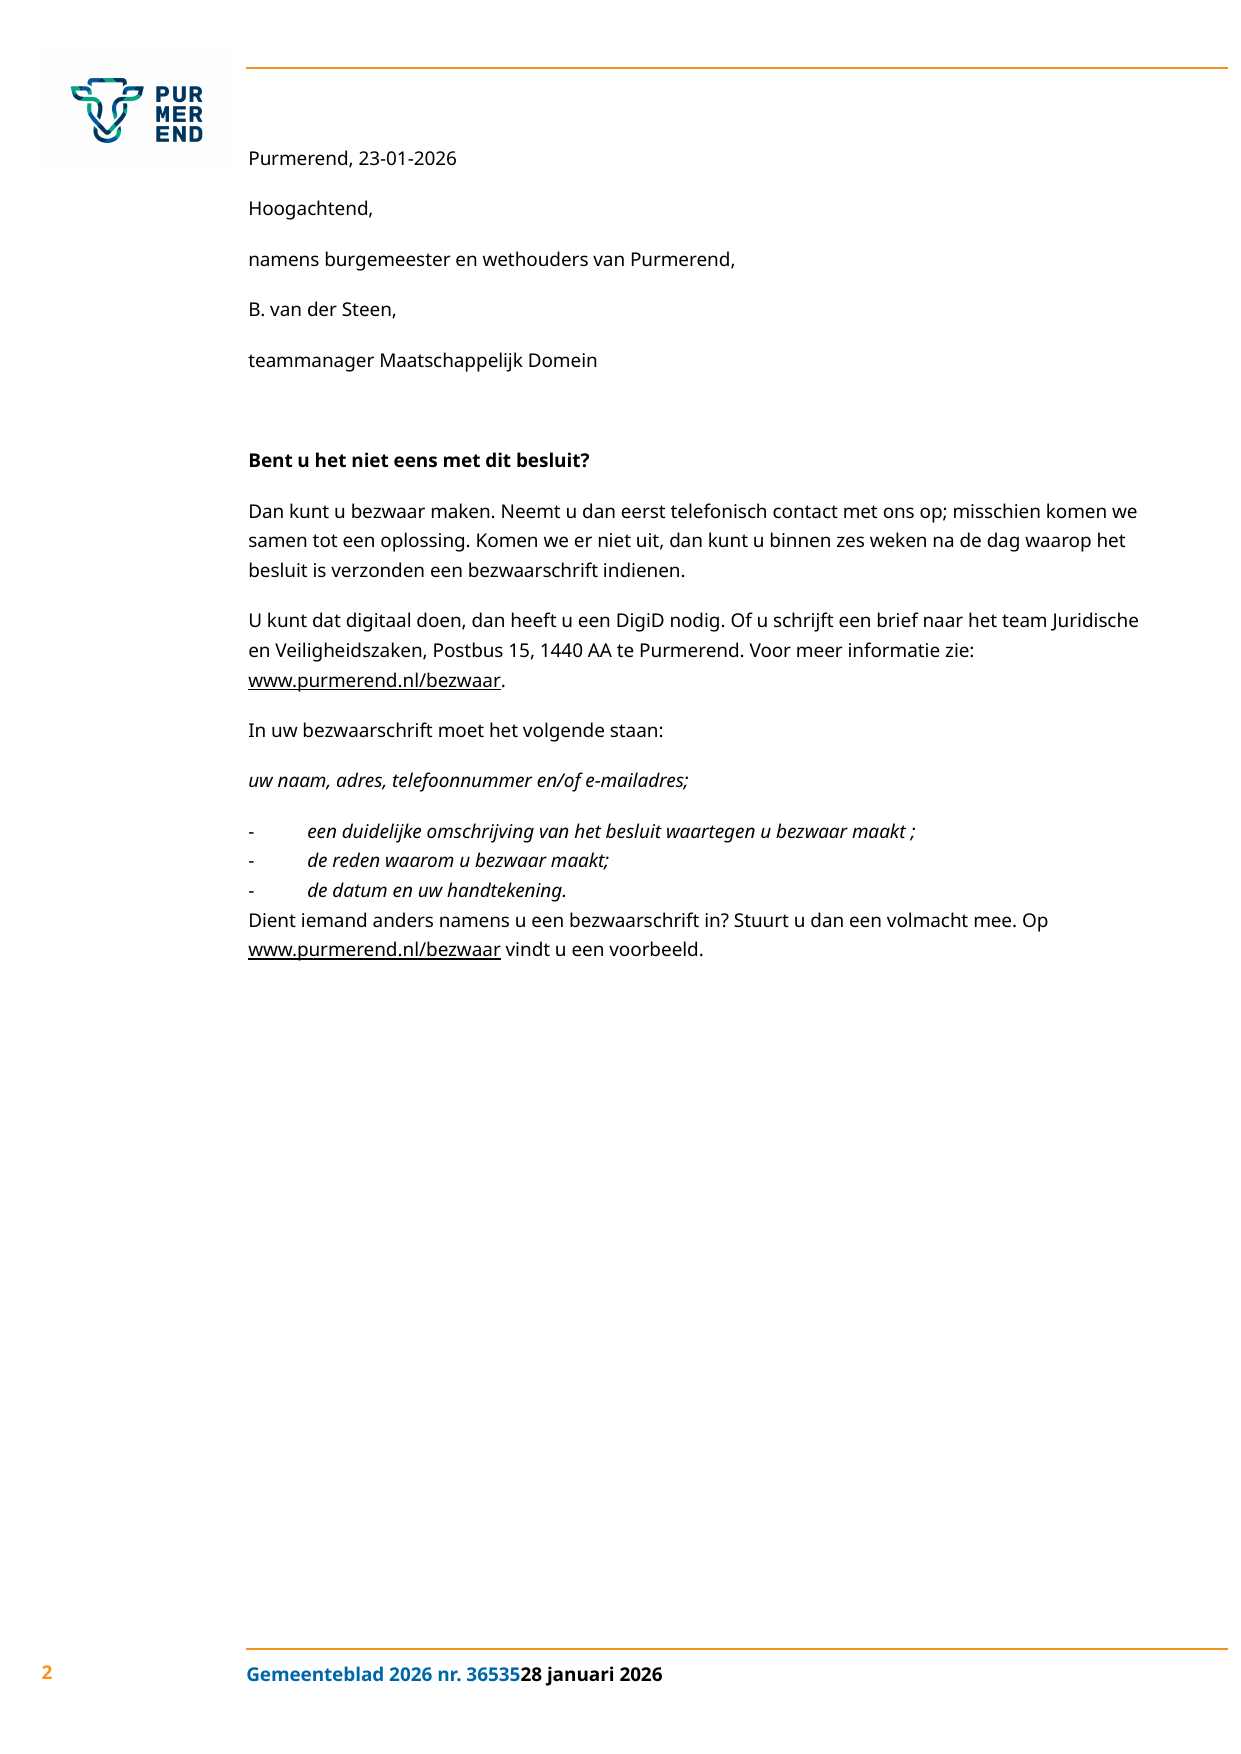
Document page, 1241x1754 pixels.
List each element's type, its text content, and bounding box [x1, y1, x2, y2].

picture [41, 47, 231, 172]
text Bent u het niet eens met dit besluit? [248, 448, 1152, 473]
text Dan kunt u bezwaar maken. Neemt u dan eerst telefonisch contact met ons op; misschien komen we samen tot een oplossing. Komen we er niet uit, dan kunt u binnen zes weken na de dag waarop het besluit is verzonden een bezwaarschrift indienen. [248, 498, 1152, 583]
list een duidelijke omschrijving van het besluit waartegen u bezwaar maakt ; [248, 818, 1152, 844]
text uw naam, adres, telefoonnummer en/of e-mailadres; [248, 768, 1152, 793]
text B. van der Steen, [248, 296, 1152, 322]
text Hoogachtend, [248, 196, 1152, 221]
text namens burgemeester en wethouders van Purmerend, [248, 246, 1152, 272]
text teammanager Maatschappelijk Domein [248, 347, 1152, 373]
text Dient iemand anders namens u een bezwaarschrift in? Stuurt u dan een volmacht mee. Op www.purmerend.nl/bezwaar vindt u een voorbeeld. [248, 907, 1152, 962]
text In uw bezwaarschrift moet het volgende staan: [248, 717, 1152, 743]
text Purmerend, 23-01-2026 [248, 145, 1152, 171]
text U kunt dat digitaal doen, dan heeft u een DigiD nodig. Of u schrijft een brief naar het team Juridische en Veiligheidszaken, Postbus 15, 1440 AA te Purmerend. Voor meer informatie zie: www.purmerend.nl/bezwaar. [248, 608, 1152, 693]
list de datum en uw handtekening. [248, 877, 1152, 903]
list de reden waarom u bezwaar maakt; [248, 848, 1152, 873]
